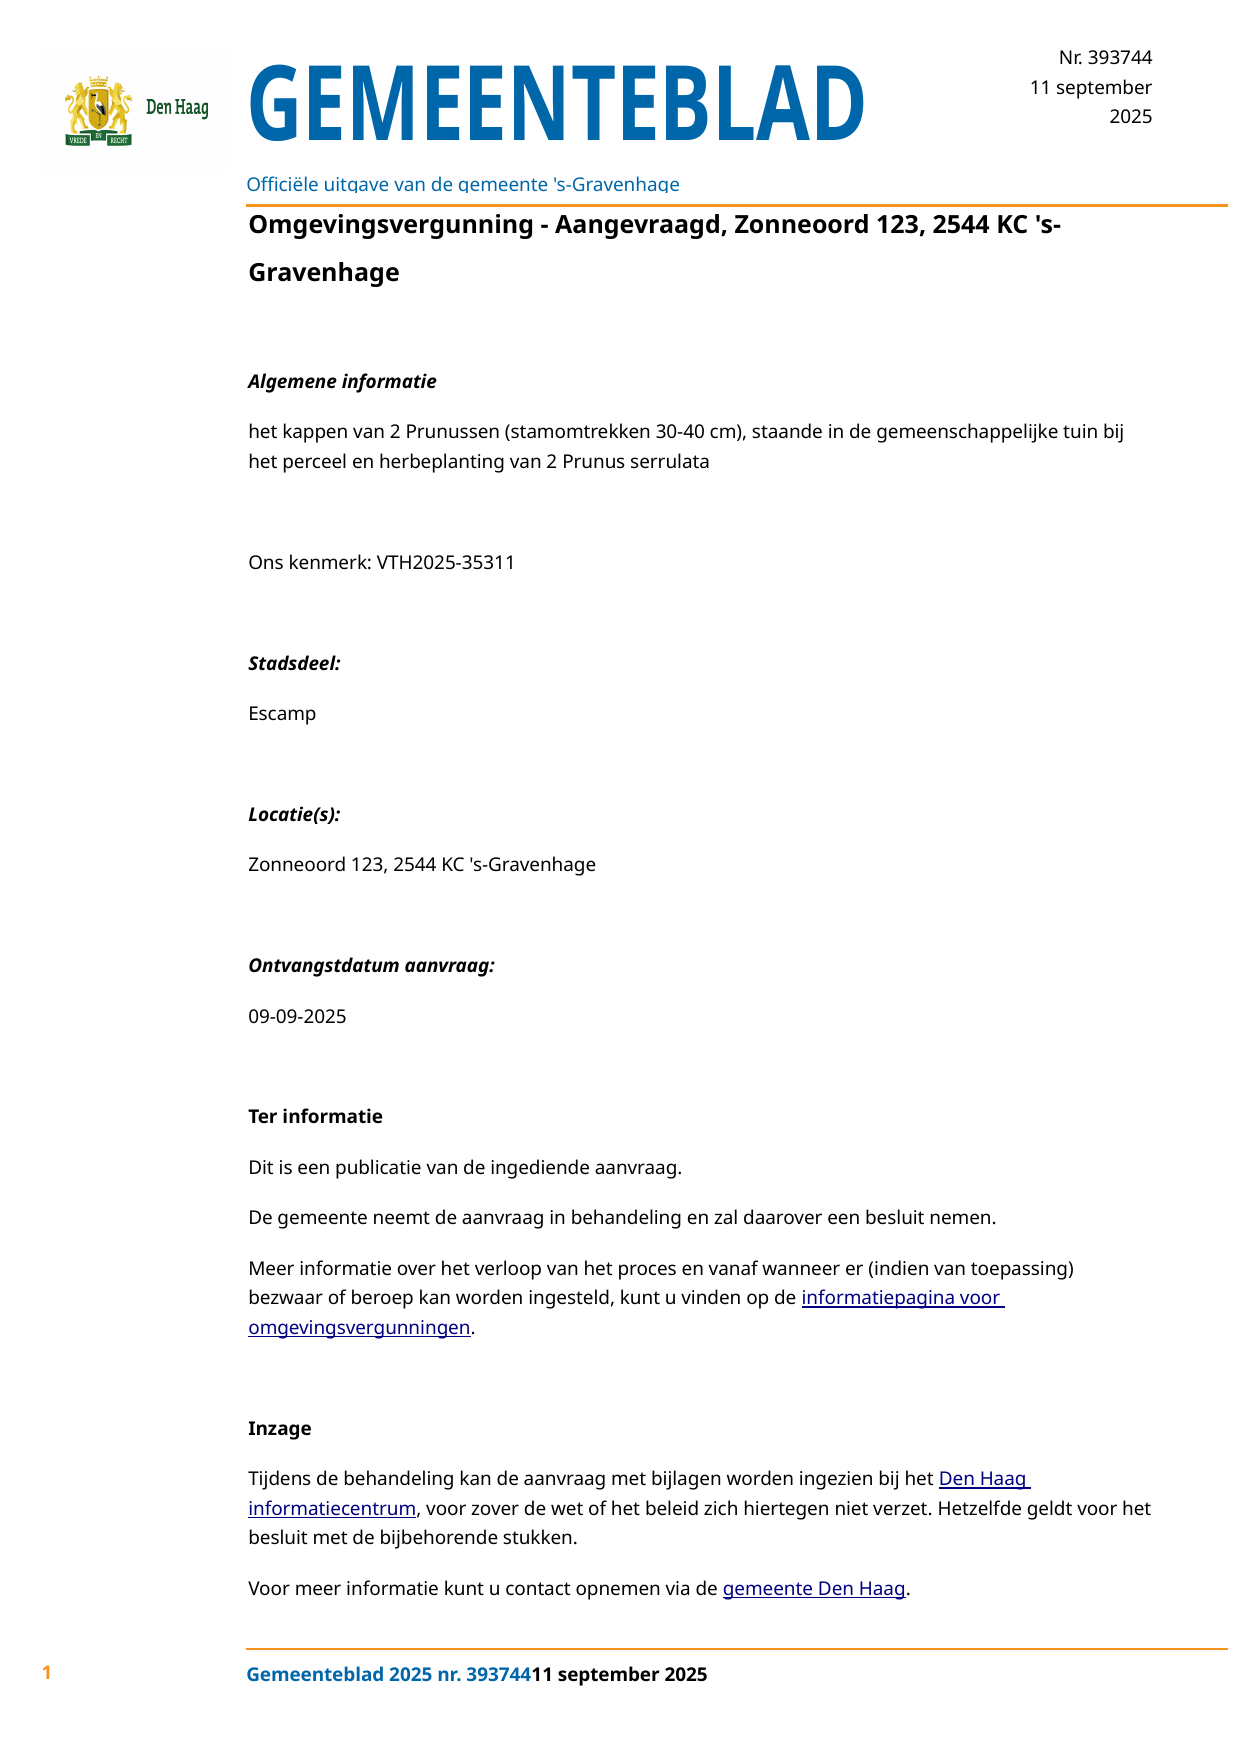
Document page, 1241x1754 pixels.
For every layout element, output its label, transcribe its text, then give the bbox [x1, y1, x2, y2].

text Ter informatie [248, 1104, 1152, 1129]
text Meer informatie over het verloop van het proces en vanaf wanneer er (indien van toepassing) bezwaar of beroep kan worden ingesteld, kunt u vinden op de informatiepagina voor omgevingsvergunningen. [248, 1255, 1152, 1340]
text Inzage [248, 1415, 1152, 1441]
text Omgevingsvergunning - Aangevraagd, Zonneoord 123, 2544 KC 's-Gravenhage [248, 207, 1152, 288]
text Stadsdeel: [248, 650, 1152, 676]
text Algemene informatie [248, 368, 1152, 394]
text Zonneoord 123, 2544 KC 's-Gravenhage [248, 852, 1152, 877]
text Locatie(s): [248, 801, 1152, 827]
text Dit is een publicatie van de ingediende aanvraag. [248, 1154, 1152, 1180]
text het kappen van 2 Prunussen (stamomtrekken 30-40 cm), staande in de gemeenschappelijke tuin bij het perceel en herbeplanting van 2 Prunus serrulata [248, 419, 1152, 474]
picture [41, 47, 231, 172]
text Escamp [248, 700, 1152, 726]
text Ons kenmerk: VTH2025-35311 [248, 549, 1152, 575]
text De gemeente neemt de aanvraag in behandeling en zal daarover een besluit nemen. [248, 1204, 1152, 1230]
text Voor meer informatie kunt u contact opnemen via de gemeente Den Haag. [248, 1575, 1152, 1601]
text 09-09-2025 [248, 1003, 1152, 1029]
text Tijdens de behandeling kan de aanvraag met bijlagen worden ingezien bij het Den Haag informatiecentrum, voor zover de wet of het beleid zich hiertegen niet verzet. Hetzelfde geldt voor het besluit met de bijbehorende stukken. [248, 1465, 1152, 1550]
text Ontvangstdatum aanvraag: [248, 952, 1152, 978]
